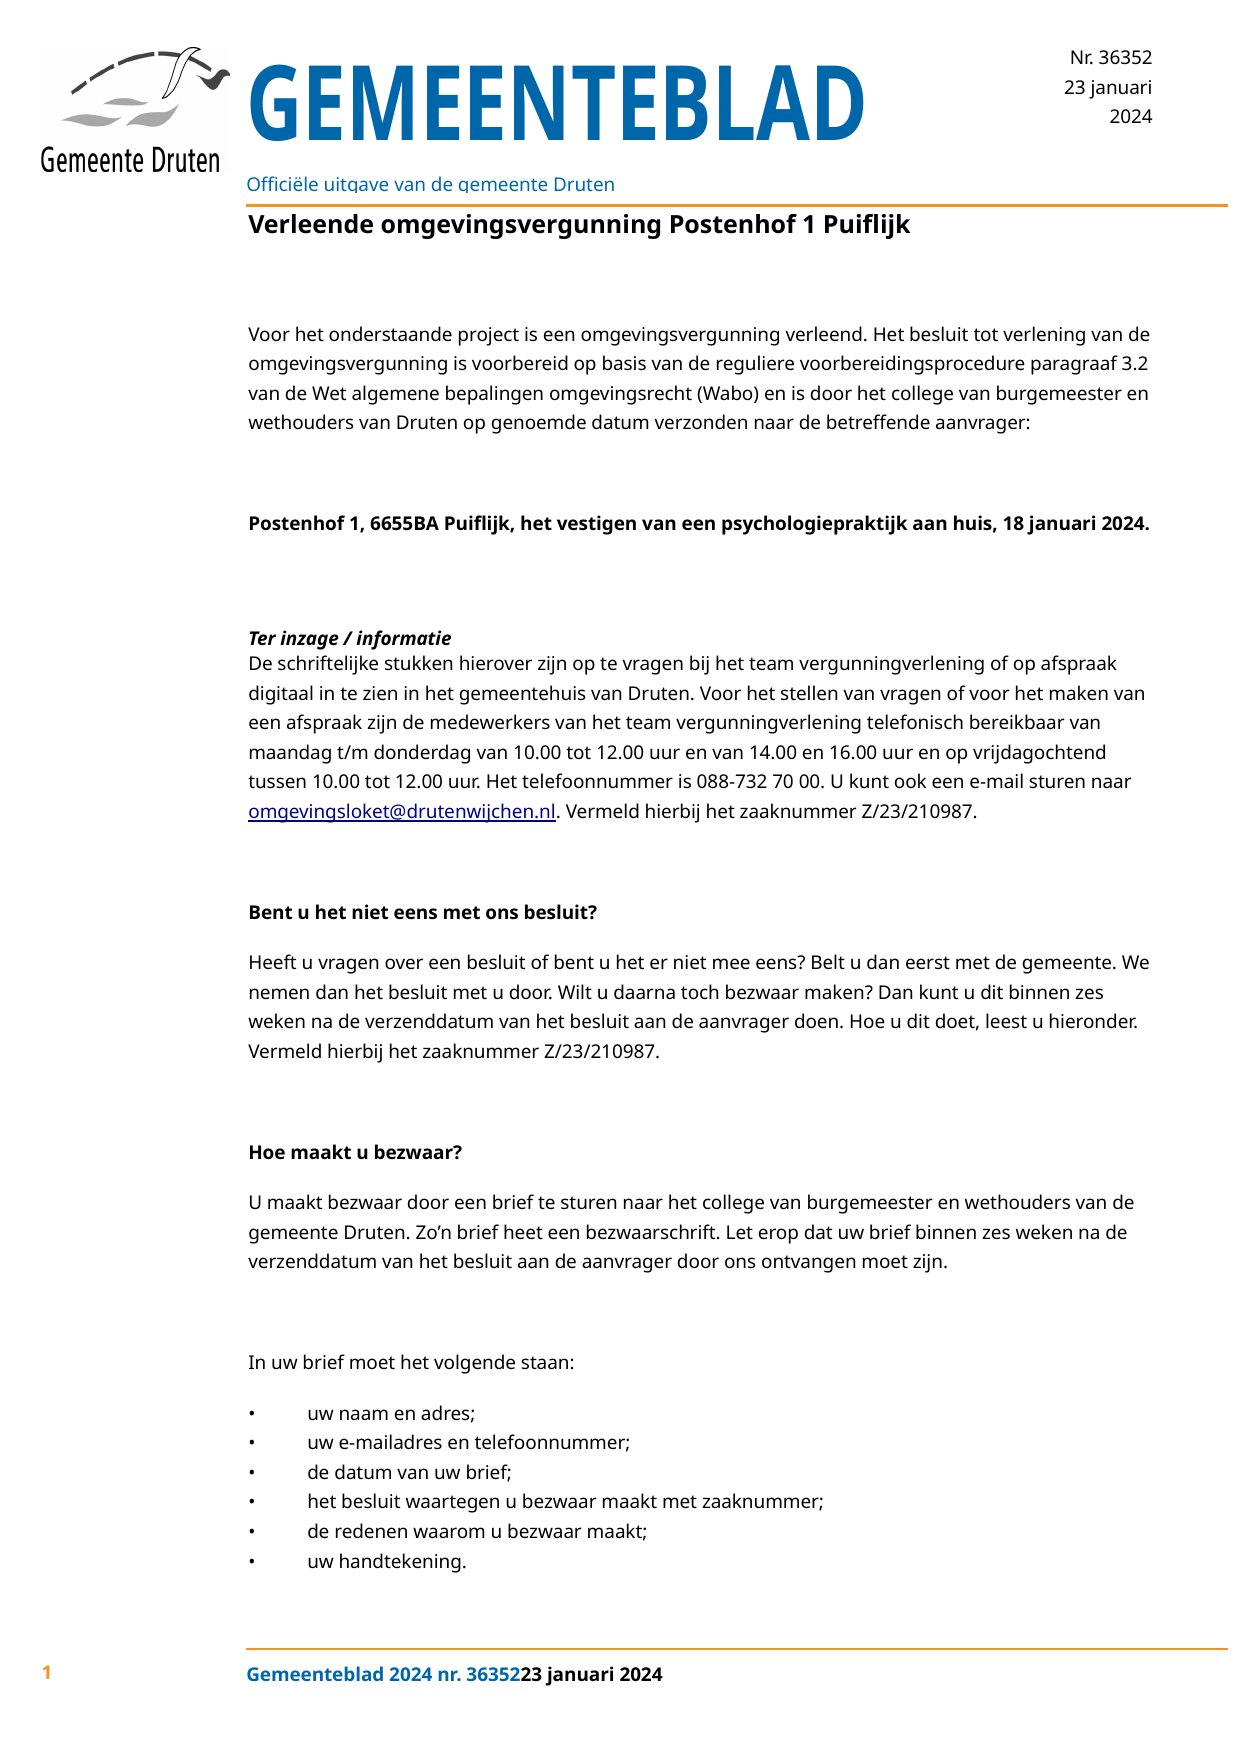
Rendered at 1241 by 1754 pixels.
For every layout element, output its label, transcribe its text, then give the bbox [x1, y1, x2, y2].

text Bent u het niet eens met ons besluit? [248, 899, 1152, 925]
text Ter inzage / informatie [248, 625, 1152, 650]
text Heeft u vragen over een besluit of bent u het er niet mee eens? Belt u dan eerst met de gemeente. We nemen dan het besluit met u door. Wilt u daarna toch bezwaar maken? Dan kunt u dit binnen zes weken na de verzenddatum van het besluit aan de aanvrager doen. Hoe u dit doet, leest u hieronder. Vermeld hierbij het zaaknummer Z/23/210987. [248, 949, 1152, 1064]
list de datum van uw brief; [248, 1459, 1152, 1485]
picture [41, 47, 231, 172]
list de redenen waarom u bezwaar maakt; [248, 1518, 1152, 1544]
list uw e-mailadres en telefoonnummer; [248, 1429, 1152, 1455]
text Voor het onderstaande project is een omgevingsvergunning verleend. Het besluit tot verlening van de omgevingsvergunning is voorbereid op basis van de reguliere voorbereidingsprocedure paragraaf 3.2 van de Wet algemene bepalingen omgevingsrecht (Wabo) en is door het college van burgemeester en wethouders van Druten op genoemde datum verzonden naar de betreffende aanvrager: [248, 321, 1152, 435]
list uw handtekening. [248, 1548, 1152, 1574]
text U maakt bezwaar door een brief te sturen naar het college van burgemeester en wethouders van de gemeente Druten. Zo’n brief heet een bezwaarschrift. Let erop dat uw brief binnen zes weken na de verzenddatum van het besluit aan de aanvrager door ons ontvangen moet zijn. [248, 1189, 1152, 1274]
list uw naam en adres; [248, 1400, 1152, 1426]
text Hoe maakt u bezwaar? [248, 1139, 1152, 1165]
text In uw brief moet het volgende staan: [248, 1349, 1152, 1375]
list het besluit waartegen u bezwaar maakt met zaaknummer; [248, 1489, 1152, 1514]
text Verleende omgevingsvergunning Postenhof 1 Puiflijk [248, 207, 1152, 241]
text Postenhof 1, 6655BA Puiflijk, het vestigen van een psychologiepraktijk aan huis, 18 januari 2024. [248, 510, 1152, 536]
text De schriftelijke stukken hierover zijn op te vragen bij het team vergunningverlening of op afspraak digitaal in te zien in het gemeentehuis van Druten. Voor het stellen van vragen of voor het maken van een afspraak zijn de medewerkers van het team vergunningverlening telefonisch bereikbaar van maandag t/m donderdag van 10.00 tot 12.00 uur en van 14.00 en 16.00 uur en op vrijdagochtend tussen 10.00 tot 12.00 uur. Het telefoonnummer is 088-732 70 00. U kunt ook een e-mail sturen naar omgevingsloket@drutenwijchen.nl. Vermeld hierbij het zaaknummer Z/23/210987. [248, 650, 1152, 824]
